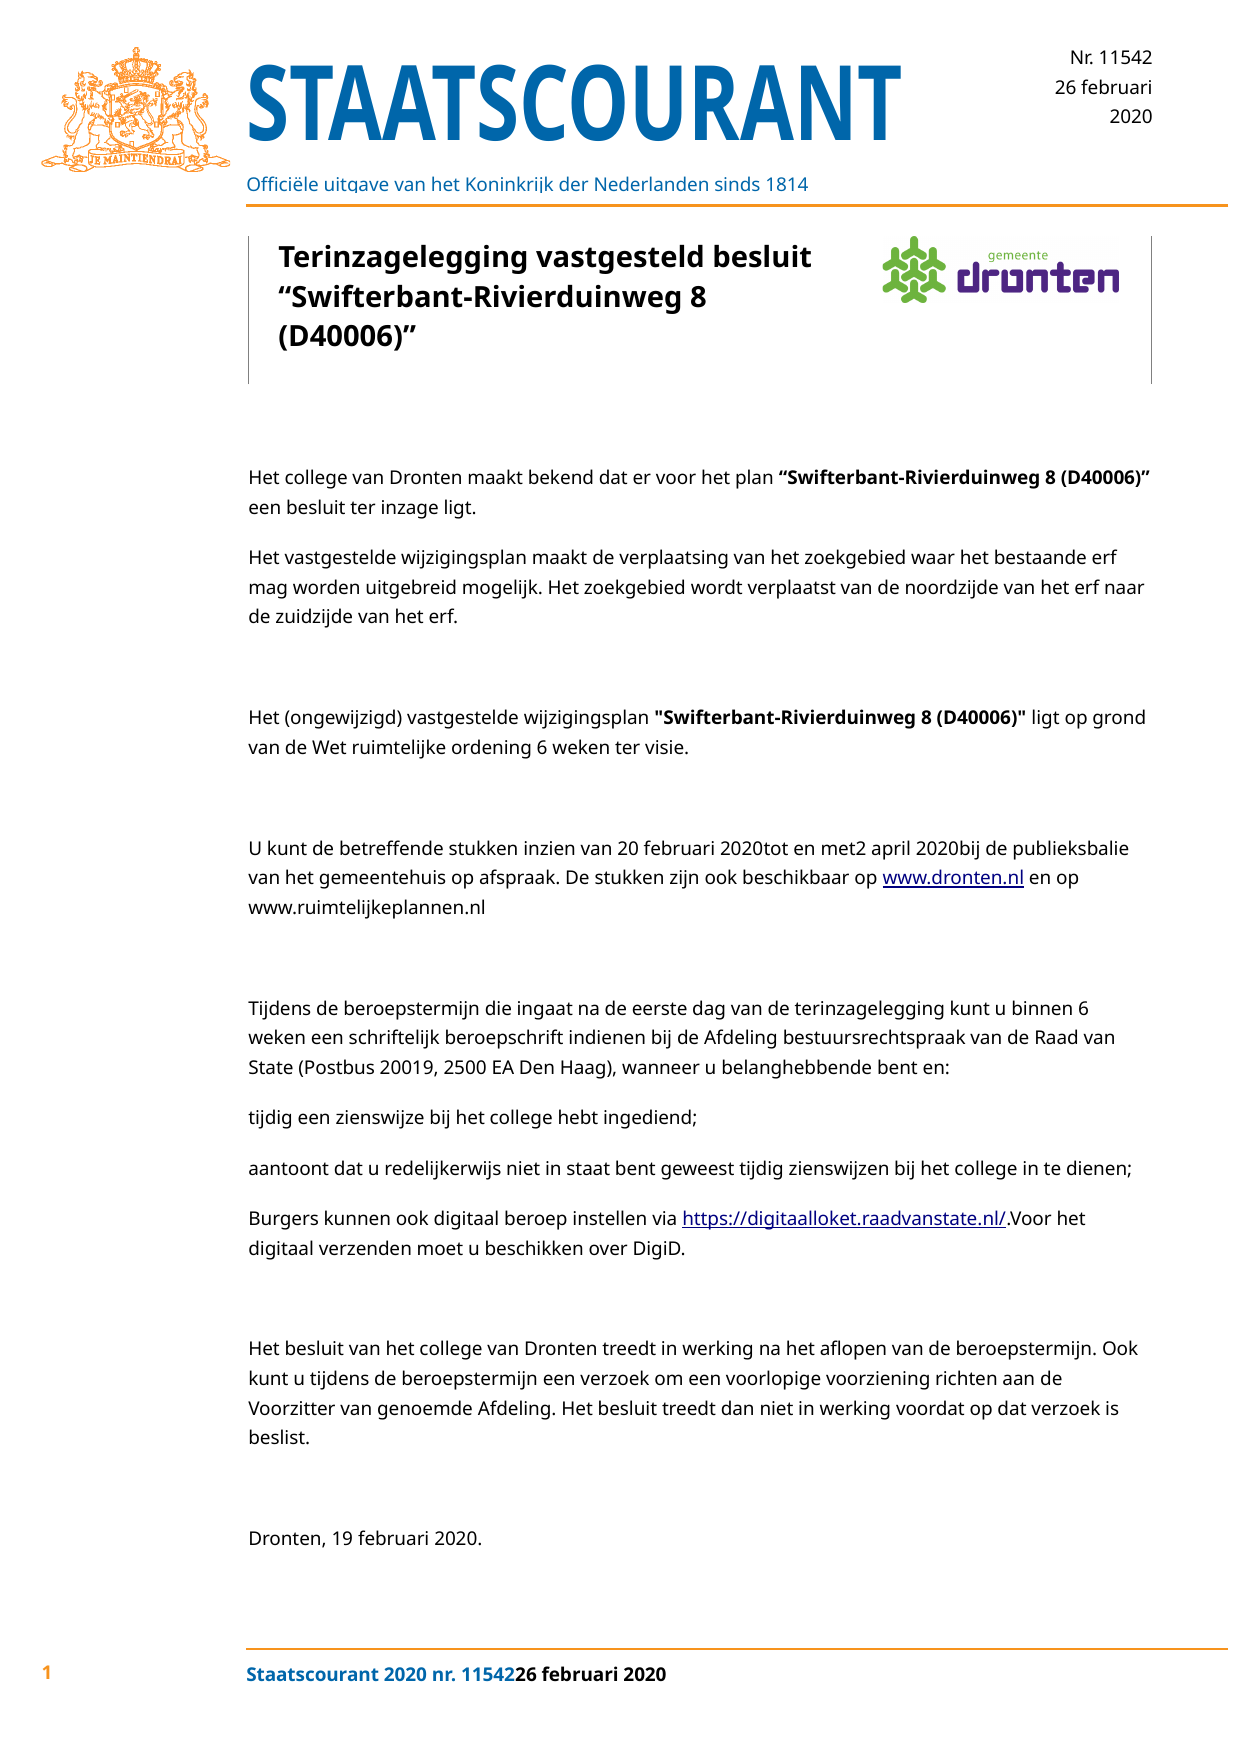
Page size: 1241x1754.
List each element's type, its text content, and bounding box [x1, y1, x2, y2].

table_header Terinzagelegging vastgesteld besluit “Swifterbant-Rivierduinweg 8 (D40006)” [249, 236, 850, 384]
text Het besluit van het college van Dronten treedt in werking na het aflopen van de beroepstermijn. Ook kunt u tijdens de beroepstermijn een verzoek om een voorlopige voorziening richten aan de Voorzitter van genoemde Afdeling. Het besluit treedt dan niet in werking voordat op dat verzoek is beslist. [248, 1336, 1152, 1450]
text Het college van Dronten maakt bekend dat er voor het plan “Swifterbant-Rivierduinweg 8 (D40006)” een besluit ter inzage ligt. [248, 464, 1152, 520]
text Het vastgestelde wijzigingsplan maakt de verplaatsing van het zoekgebied waar het bestaande erf mag worden uitgebreid mogelijk. Het zoekgebied wordt verplaatst van de noordzijde van het erf naar de zuidzijde van het erf. [248, 544, 1152, 629]
text Tijdens de beroepstermijn die ingaat na de eerste dag van de terinzagelegging kunt u binnen 6 weken een schriftelijk beroepschrift indienen bij de Afdeling bestuursrechtspraak van de Raad van State (Postbus 20019, 2500 EA Den Haag), wanneer u belanghebbende bent en: [248, 995, 1152, 1080]
text Burgers kunnen ook digitaal beroep instellen via https://digitaalloket.raadvanstate.nl/.Voor het digitaal verzenden moet u beschikken over DigiD. [248, 1205, 1152, 1261]
text U kunt de betreffende stukken inzien van 20 februari 2020tot en met2 april 2020bij de publieksbalie van het gemeentehuis op afspraak. De stukken zijn ook beschikbaar op www.dronten.nl en op www.ruimtelijkeplannen.nl [248, 835, 1152, 920]
text aantoont dat u redelijkerwijs niet in staat bent geweest tijdig zienswijzen bij het college in te dienen; [248, 1155, 1152, 1181]
text Dronten, 19 februari 2020. [248, 1525, 1152, 1551]
picture [41, 47, 231, 172]
table_header [850, 303, 1151, 384]
table_header [850, 236, 882, 302]
text Het (ongewijzigd) vastgestelde wijzigingsplan "Swifterbant-Rivierduinweg 8 (D40006)" ligt op grond van de Wet ruimtelijke ordening 6 weken ter visie. [248, 704, 1152, 760]
text tijdig een zienswijze bij het college hebt ingediend; [248, 1104, 1152, 1130]
picture [882, 236, 1119, 303]
table_header [1119, 236, 1151, 302]
